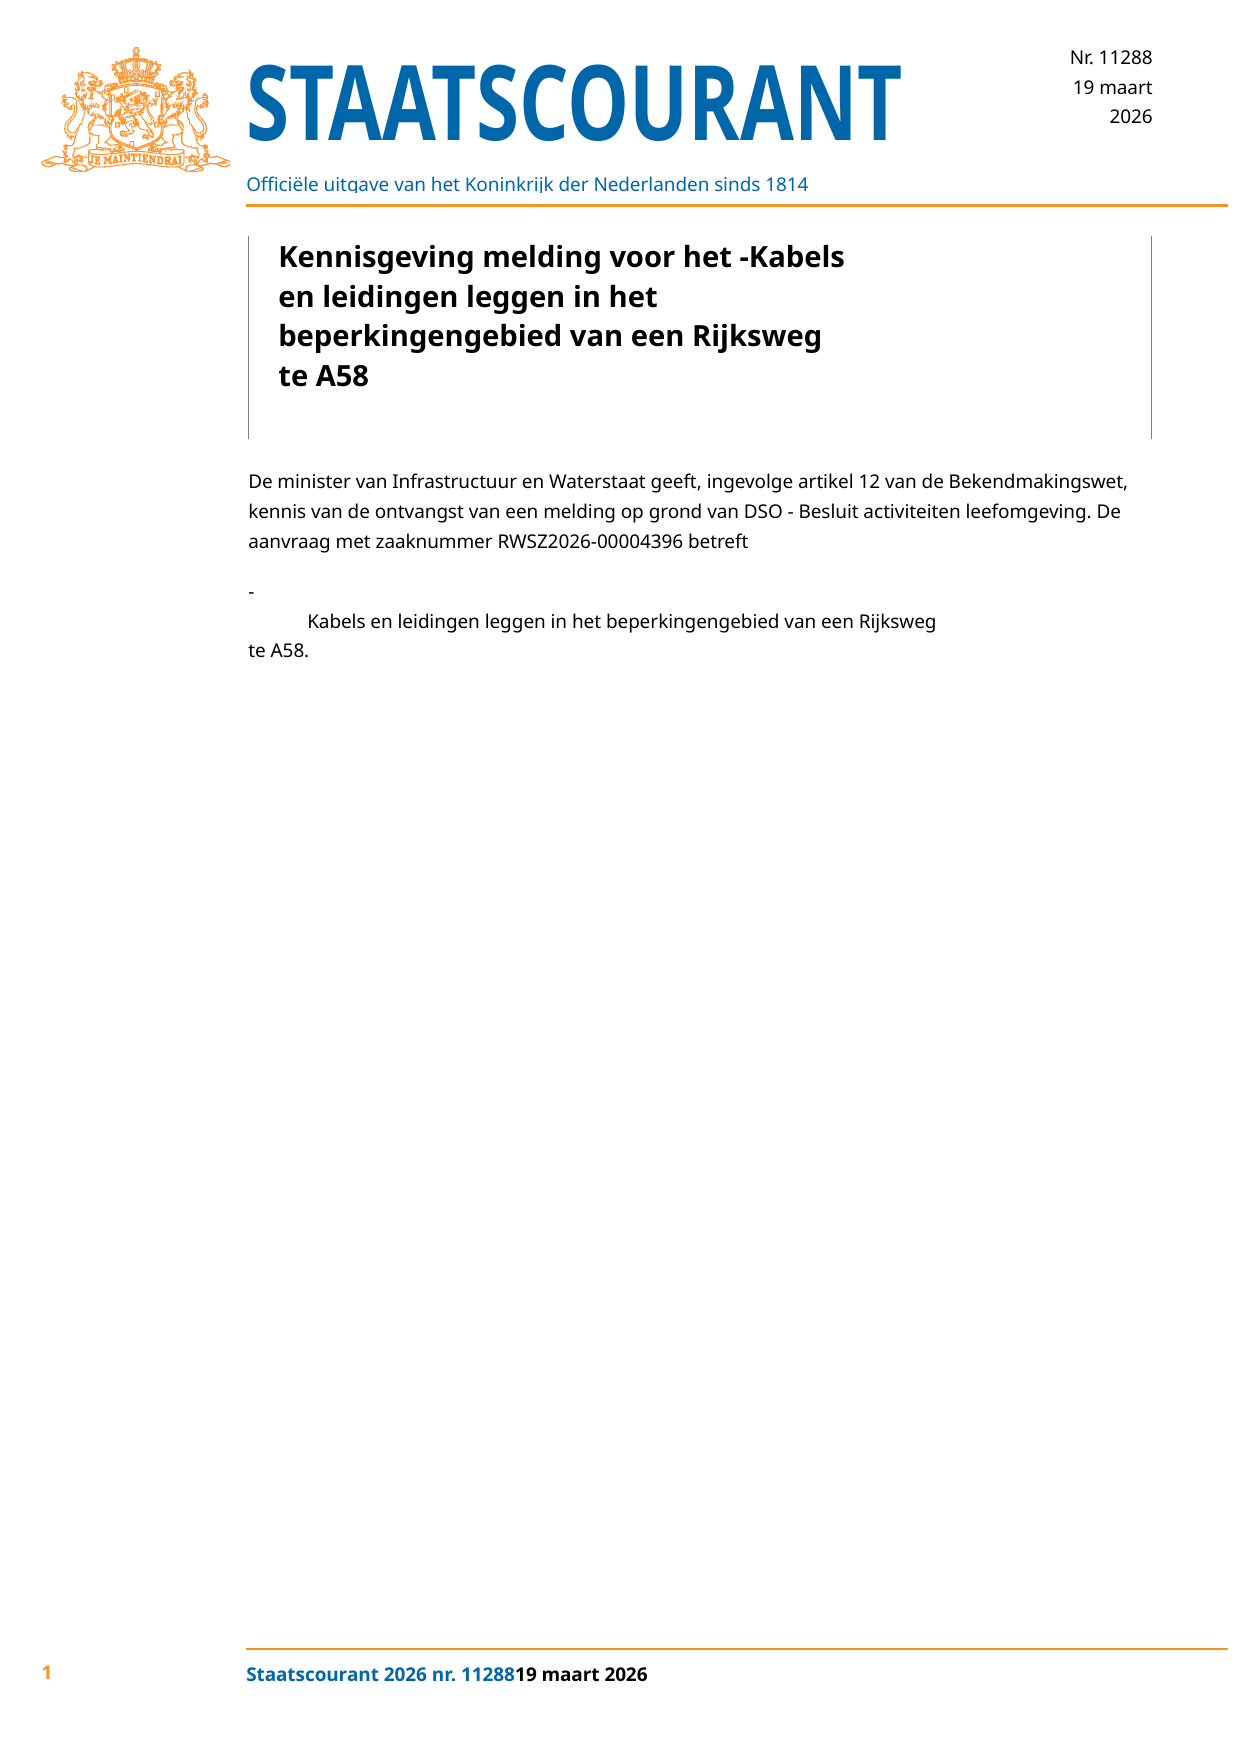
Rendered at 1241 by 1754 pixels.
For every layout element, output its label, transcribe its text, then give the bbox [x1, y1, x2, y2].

table_header [1090, 236, 1151, 413]
table_header [850, 414, 1151, 439]
text te A58. [248, 637, 1152, 663]
table_header [850, 236, 912, 413]
table_header Kennisgeving melding voor het -Kabels en leidingen leggen in het beperkingengebied van een Rijksweg te A58 [249, 236, 850, 439]
text De minister van Infrastructuur en Waterstaat geeft, ingevolge artikel 12 van de Bekendmakingswet, kennis van de ontvangst van een melding op grond van DSO - Besluit activiteiten leefomgeving. De aanvraag met zaaknummer RWSZ2026-00004396 betreft [248, 469, 1152, 553]
picture [41, 47, 231, 172]
list Kabels en leidingen leggen in het beperkingengebied van een Rijksweg [248, 608, 1152, 633]
picture [912, 236, 1090, 414]
